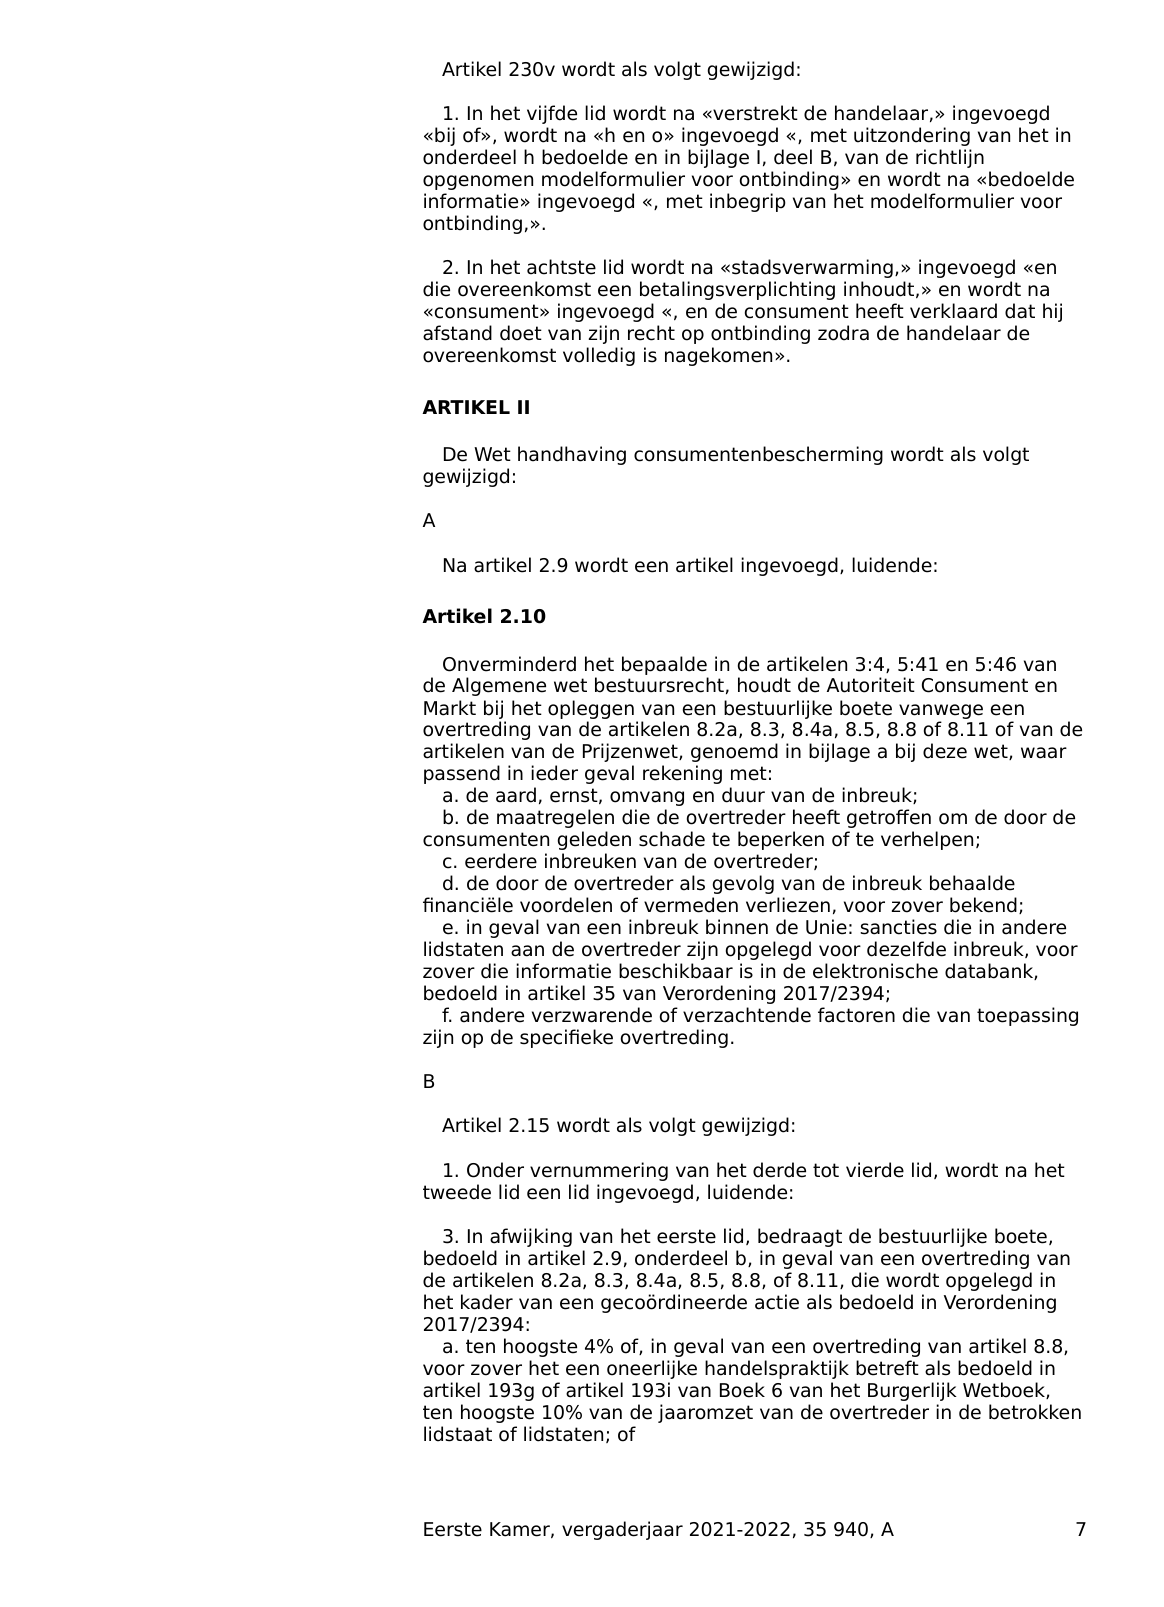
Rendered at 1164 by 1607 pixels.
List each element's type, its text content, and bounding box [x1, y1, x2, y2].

text 3. In afwijking van het eerste lid, bedraagt de bestuurlijke boete, bedoeld in artikel 2.9, onderdeel b, in geval van een overtreding van de artikelen 8.2a, 8.3, 8.4a, 8.5, 8.8, of 8.11, die wordt opgelegd in het kader van een gecoördineerde actie als bedoeld in Verordening 2017/2394: [422, 1226, 1087, 1336]
text A [422, 510, 1087, 532]
text Artikel 2.15 wordt als volgt gewijzigd: [422, 1115, 1087, 1137]
text 2. In het achtste lid wordt na «stadsverwarming,» ingevoegd «en die overeenkomst een betalingsverplichting inhoudt,» en wordt na «consument» ingevoegd «, en de consument heeft verklaard dat hij afstand doet van zijn recht op ontbinding zodra de handelaar de overeenkomst volledig is nagekomen». [422, 257, 1087, 367]
text c. eerdere inbreuken van de overtreder; [422, 851, 1087, 873]
subtitle ARTIKEL II [422, 397, 1087, 419]
text 1. Onder vernummering van het derde tot vierde lid, wordt na het tweede lid een lid ingevoegd, luidende: [422, 1159, 1087, 1203]
text Artikel 230v wordt als volgt gewijzigd: [422, 59, 1087, 81]
text B [422, 1071, 1087, 1093]
text d. de door de overtreder als gevolg van de inbreuk behaalde financiële voordelen of vermeden verliezen, voor zover bekend; [422, 873, 1087, 917]
text Onverminderd het bepaalde in de artikelen 3:4, 5:41 en 5:46 van de Algemene wet bestuursrecht, houdt de Autoriteit Consument en Markt bij het opleggen van een bestuurlijke boete vanwege een overtreding van de artikelen 8.2a, 8.3, 8.4a, 8.5, 8.8 of 8.11 of van de artikelen van de Prijzenwet, genoemd in bijlage a bij deze wet, waar passend in ieder geval rekening met: [422, 653, 1087, 785]
text e. in geval van een inbreuk binnen de Unie: sancties die in andere lidstaten aan de overtreder zijn opgelegd voor dezelfde inbreuk, voor zover die informatie beschikbaar is in de elektronische databank, bedoeld in artikel 35 van Verordening 2017/2394; [422, 917, 1087, 1005]
text a. ten hoogste 4% of, in geval van een overtreding van artikel 8.8, voor zover het een oneerlijke handelspraktijk betreft als bedoeld in artikel 193g of artikel 193i van Boek 6 van het Burgerlijk Wetboek, ten hoogste 10% van de jaaromzet van de overtreder in de betrokken lidstaat of lidstaten; of [422, 1336, 1087, 1446]
text 1. In het vijfde lid wordt na «verstrekt de handelaar,» ingevoegd «bij of», wordt na «h en o» ingevoegd «, met uitzondering van het in onderdeel h bedoelde en in bijlage I, deel B, van de richtlijn opgenomen modelformulier voor ontbinding» en wordt na «bedoelde informatie» ingevoegd «, met inbegrip van het modelformulier voor ontbinding,». [422, 103, 1087, 235]
text f. andere verzwarende of verzachtende factoren die van toepassing zijn op de specifieke overtreding. [422, 1005, 1087, 1049]
text De Wet handhaving consumentenbescherming wordt als volgt gewijzigd: [422, 444, 1087, 488]
text Na artikel 2.9 wordt een artikel ingevoegd, luidende: [422, 554, 1087, 576]
text b. de maatregelen die de overtreder heeft getroffen om de door de consumenten geleden schade te beperken of te verhelpen; [422, 807, 1087, 851]
text a. de aard, ernst, omvang en duur van de inbreuk; [422, 785, 1087, 807]
subtitle Artikel 2.10 [422, 606, 1087, 628]
